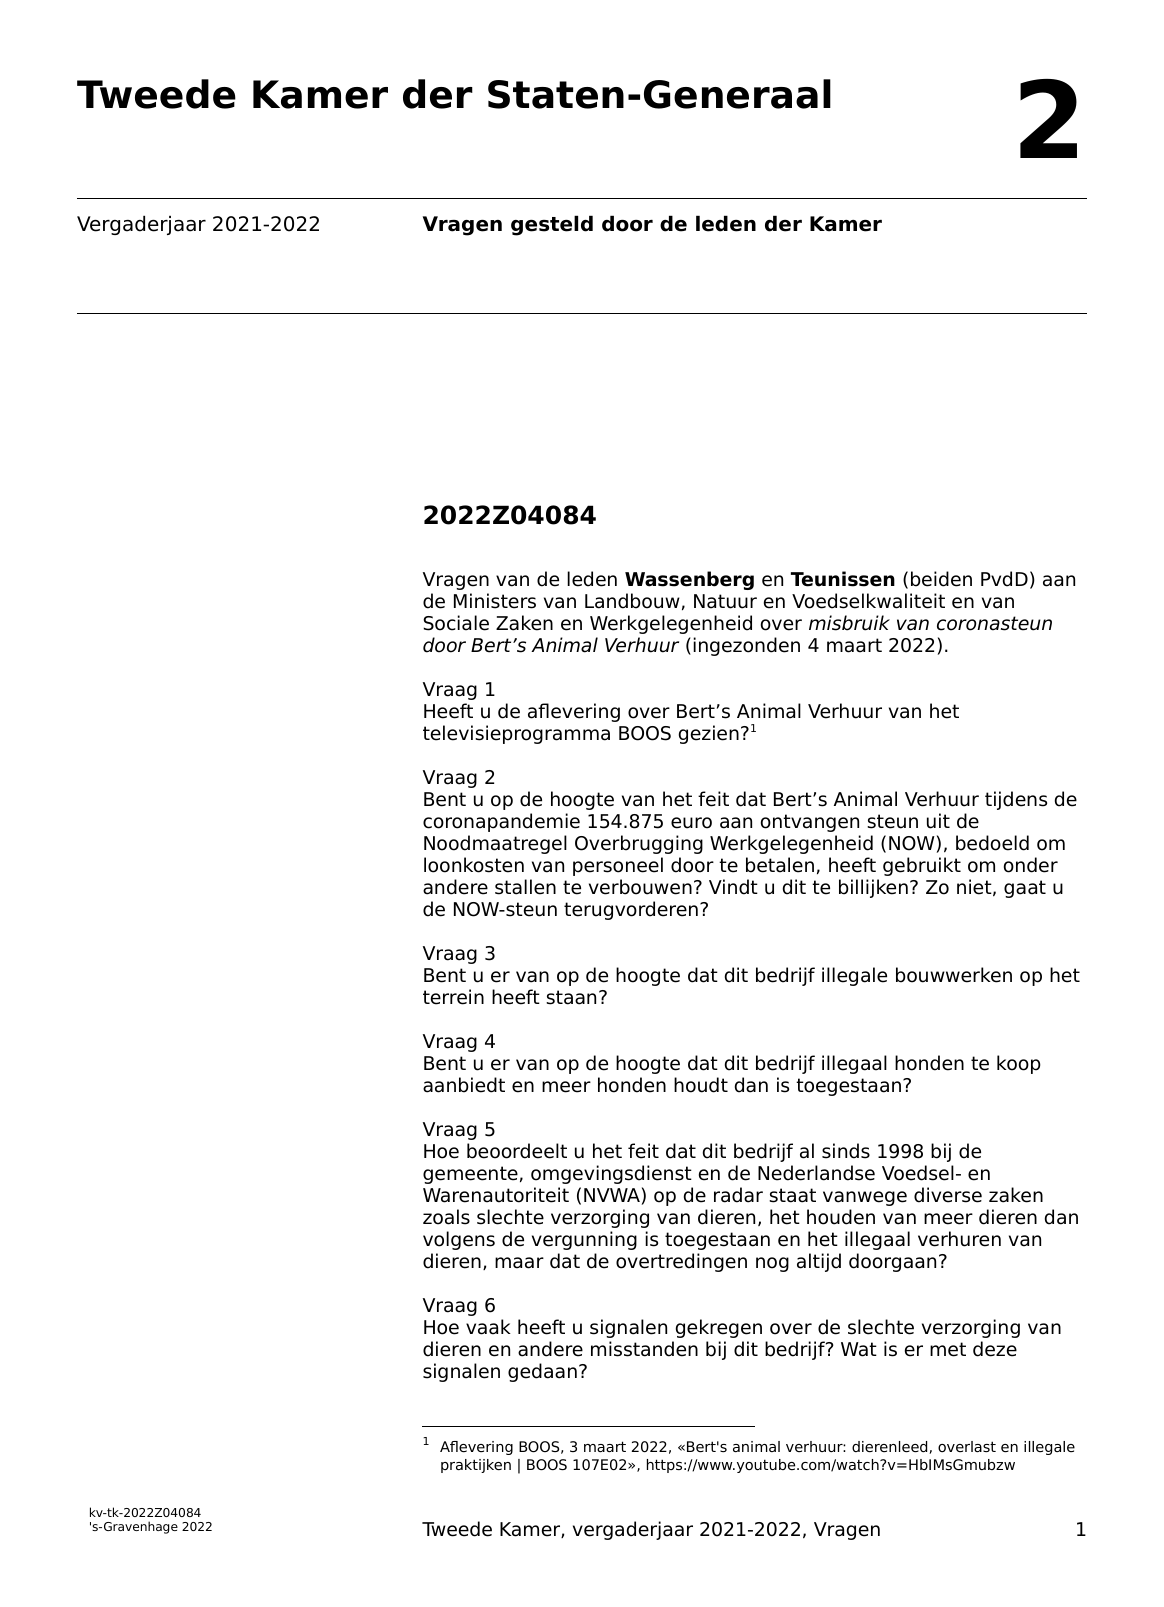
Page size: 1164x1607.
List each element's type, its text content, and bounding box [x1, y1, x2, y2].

text Vraag 3 [422, 943, 1087, 965]
text Aflevering BOOS, 3 maart 2022, «Bert's animal verhuur: dierenleed, overlast en illegale praktijken | BOOS 107E02», https://www.youtube.com/watch?v=HbIMsGmubzw [422, 1435, 1087, 1474]
text Vragen van de leden Wassenberg en Teunissen (beiden PvdD) aan de Ministers van Landbouw, Natuur en Voedselkwaliteit en van Sociale Zaken en Werkgelegenheid over misbruik van coronasteun door Bert’s Animal Verhuur (ingezonden 4 maart 2022). [422, 569, 1087, 657]
text 2022Z04084 [422, 501, 1087, 531]
table_cell Vragen gesteld door de leden der Kamer [422, 199, 1087, 313]
text Hoe beoordeelt u het feit dat dit bedrijf al sinds 1998 bij de gemeente, omgevingsdienst en de Nederlandse Voedsel- en Warenautoriteit (NVWA) op de radar staat vanwege diverse zaken zoals slechte verzorging van dieren, het houden van meer dieren dan volgens de vergunning is toegestaan en het illegaal verhuren van dieren, maar dat de overtredingen nog altijd doorgaan? [422, 1141, 1087, 1273]
text Heeft u de aflevering over Bert’s Animal Verhuur van het televisieprogramma BOOS gezien? [422, 701, 1087, 745]
text kv-tk-2022Z04084 [88, 1506, 323, 1520]
text 's-Gravenhage 2022 [88, 1520, 323, 1534]
text Vraag 1 [422, 679, 1087, 701]
text Hoe vaak heeft u signalen gekregen over de slechte verzorging van dieren en andere misstanden bij dit bedrijf? Wat is er met deze signalen gedaan? [422, 1317, 1087, 1383]
text Bent u er van op de hoogte dat dit bedrijf illegaal honden te koop aanbiedt en meer honden houdt dan is toegestaan? [422, 1053, 1087, 1097]
text Vraag 5 [422, 1119, 1087, 1141]
text Bent u op de hoogte van het feit dat Bert’s Animal Verhuur tijdens de coronapandemie 154.875 euro aan ontvangen steun uit de Noodmaatregel Overbrugging Werkgelegenheid (NOW), bedoeld om loonkosten van personeel door te betalen, heeft gebruikt om onder andere stallen te verbouwen? Vindt u dit te billijken? Zo niet, gaat u de NOW-steun terugvorderen? [422, 789, 1087, 921]
table_header 2 [886, 59, 1087, 198]
text Bent u er van op de hoogte dat dit bedrijf illegale bouwwerken op het terrein heeft staan? [422, 965, 1087, 1009]
text Vraag 4 [422, 1031, 1087, 1053]
text Vraag 2 [422, 767, 1087, 789]
table_header Tweede Kamer der Staten-Generaal [77, 59, 886, 198]
text Vraag 6 [422, 1295, 1087, 1317]
table_cell Vergaderjaar 2021-2022 [77, 199, 422, 313]
